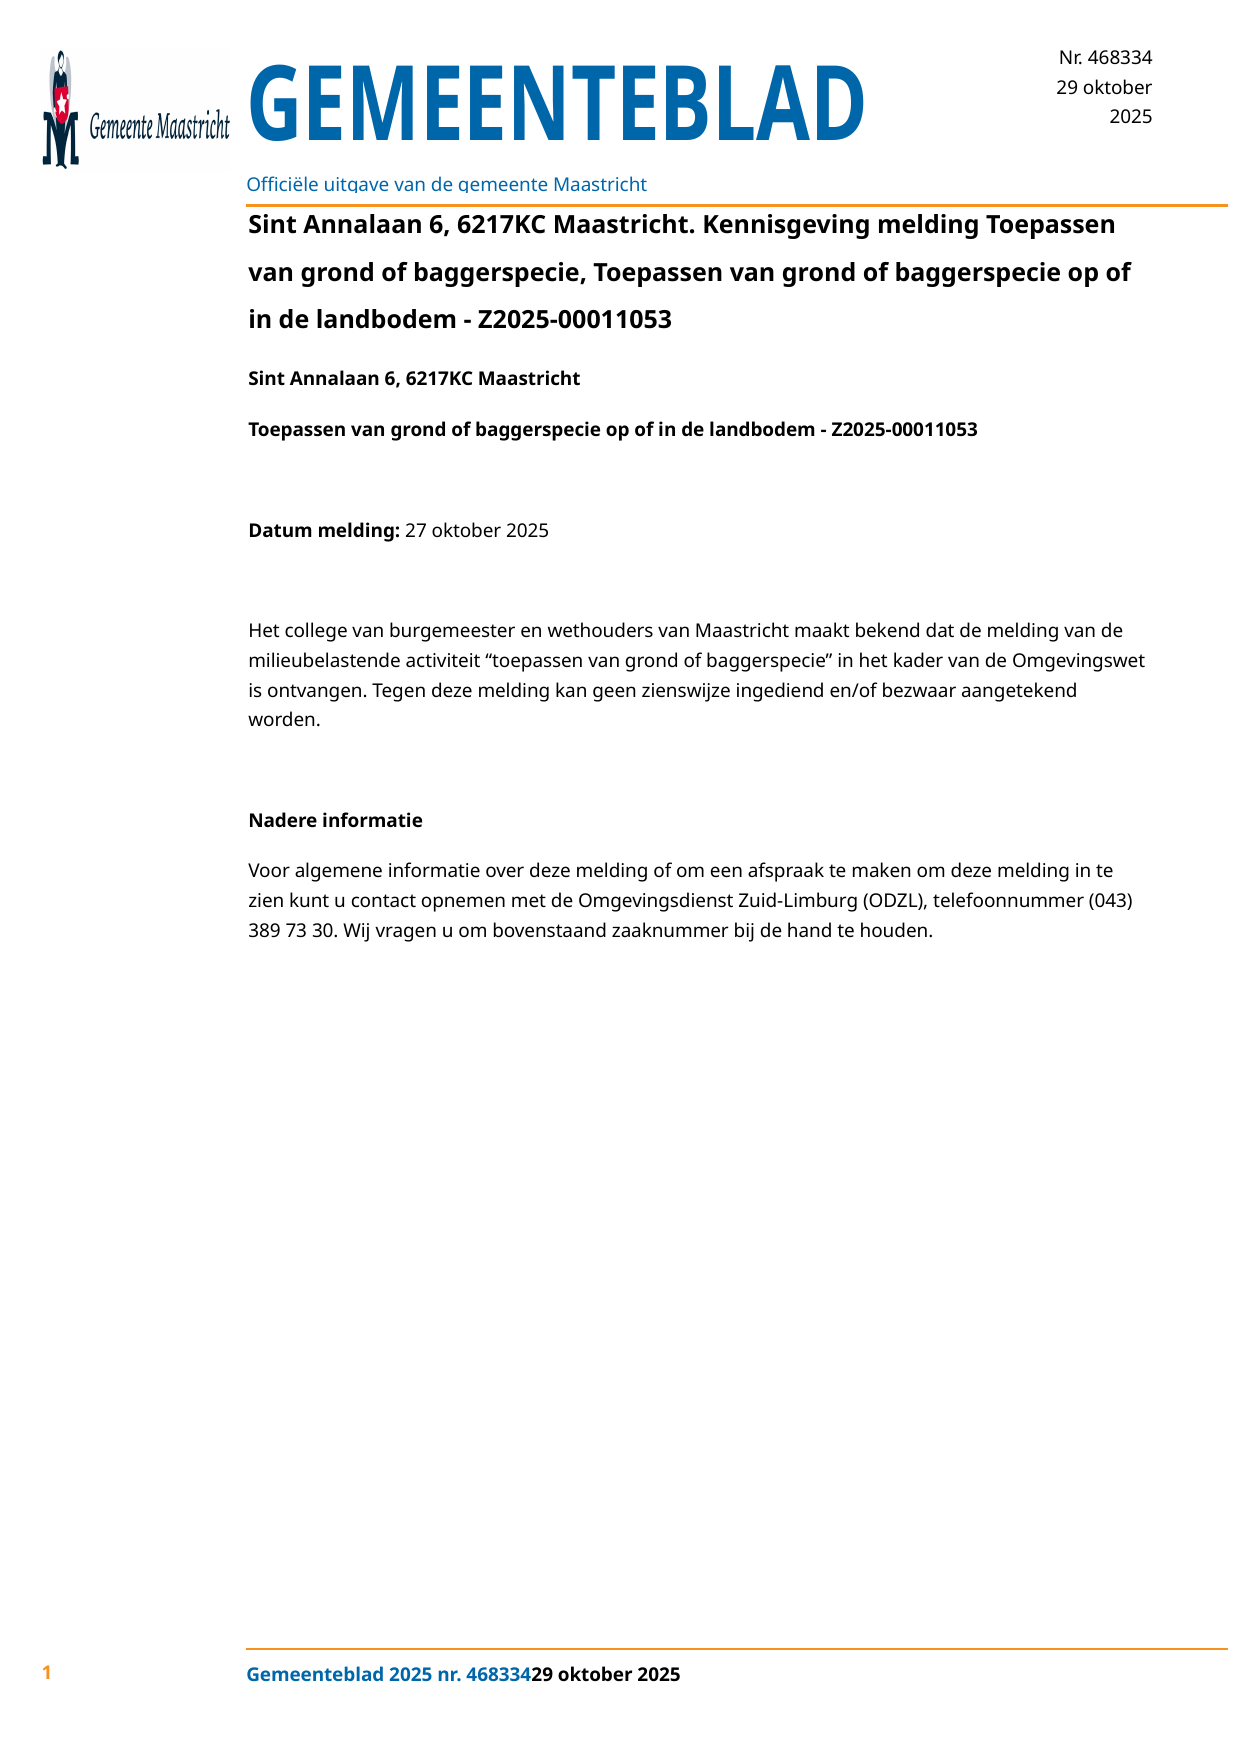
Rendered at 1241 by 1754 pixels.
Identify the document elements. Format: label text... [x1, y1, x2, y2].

text Voor algemene informatie over deze melding of om een afspraak te maken om deze melding in te zien kunt u contact opnemen met de Omgevingsdienst Zuid-Limburg (ODZL), telefoonnummer (043) 389 73 30. Wij vragen u om bovenstaand zaaknummer bij de hand te houden. [248, 858, 1152, 942]
text Nadere informatie [248, 807, 1152, 833]
picture [41, 47, 231, 172]
text Sint Annalaan 6, 6217KC Maastricht. Kennisgeving melding Toepassen van grond of baggerspecie, Toepassen van grond of baggerspecie op of in de landbodem - Z2025-00011053 [248, 207, 1152, 336]
text Sint Annalaan 6, 6217KC Maastricht [248, 366, 1152, 391]
text Datum melding: 27 oktober 2025 [248, 517, 1152, 542]
text Het college van burgemeester en wethouders van Maastricht maakt bekend dat de melding van de milieubelastende activiteit “toepassen van grond of baggerspecie” in het kader van de Omgevingswet is ontvangen. Tegen deze melding kan geen zienswijze ingediend en/of bezwaar aangetekend worden. [248, 618, 1152, 732]
text Toepassen van grond of baggerspecie op of in de landbodem - Z2025-00011053 [248, 416, 1152, 442]
